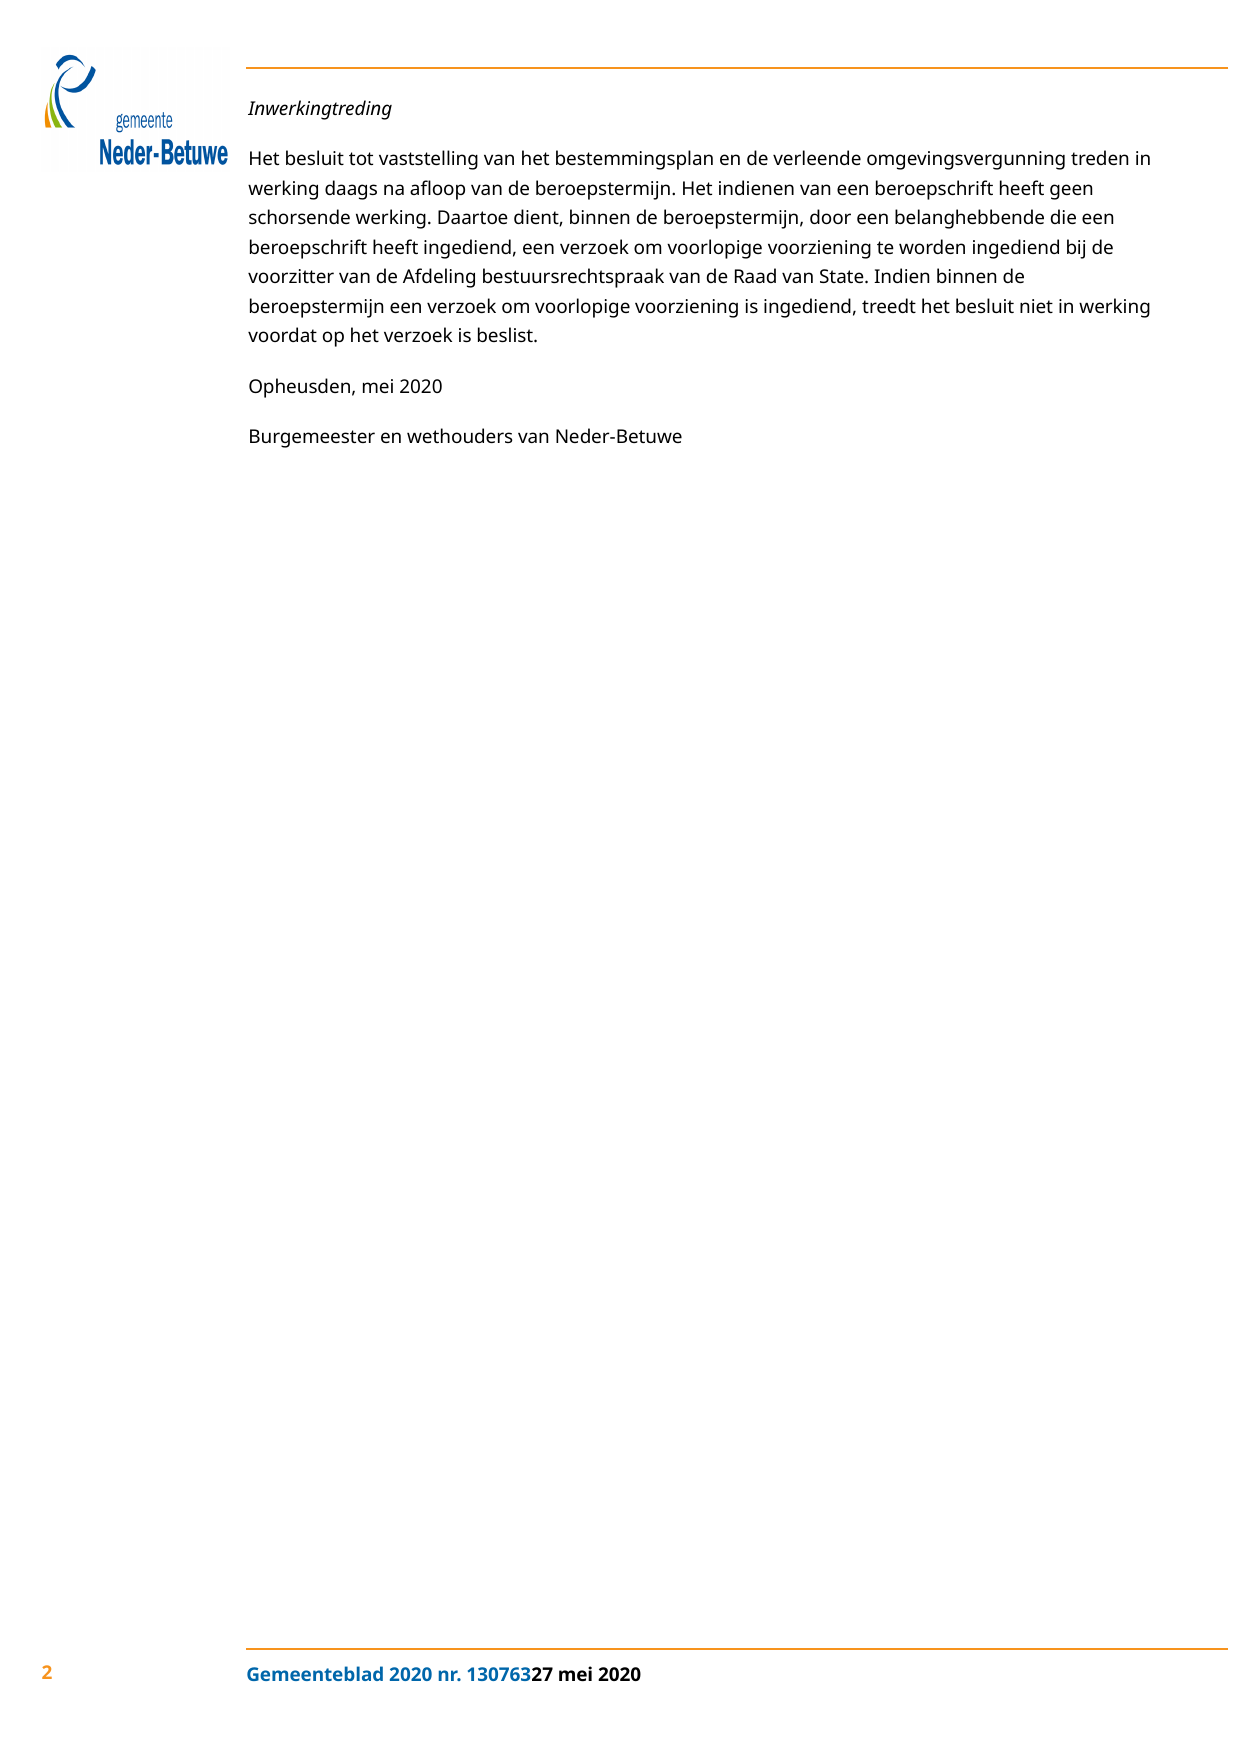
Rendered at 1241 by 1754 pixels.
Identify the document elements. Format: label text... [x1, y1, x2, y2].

text Burgemeester en wethouders van Neder-Betuwe [248, 423, 1152, 449]
picture [41, 47, 231, 172]
text Opheusden, mei 2020 [248, 373, 1152, 399]
text Het besluit tot vaststelling van het bestemmingsplan en de verleende omgevingsvergunning treden in werking daags na afloop van de beroepstermijn. Het indienen van een beroepschrift heeft geen schorsende werking. Daartoe dient, binnen de beroepstermijn, door een belanghebbende die een beroepschrift heeft ingediend, een verzoek om voorlopige voorziening te worden ingediend bij de voorzitter van de Afdeling bestuursrechtspraak van de Raad van State. Indien binnen de beroepstermijn een verzoek om voorlopige voorziening is ingediend, treedt het besluit niet in werking voordat op het verzoek is beslist. [248, 145, 1152, 348]
text Inwerkingtreding [248, 95, 1152, 121]
